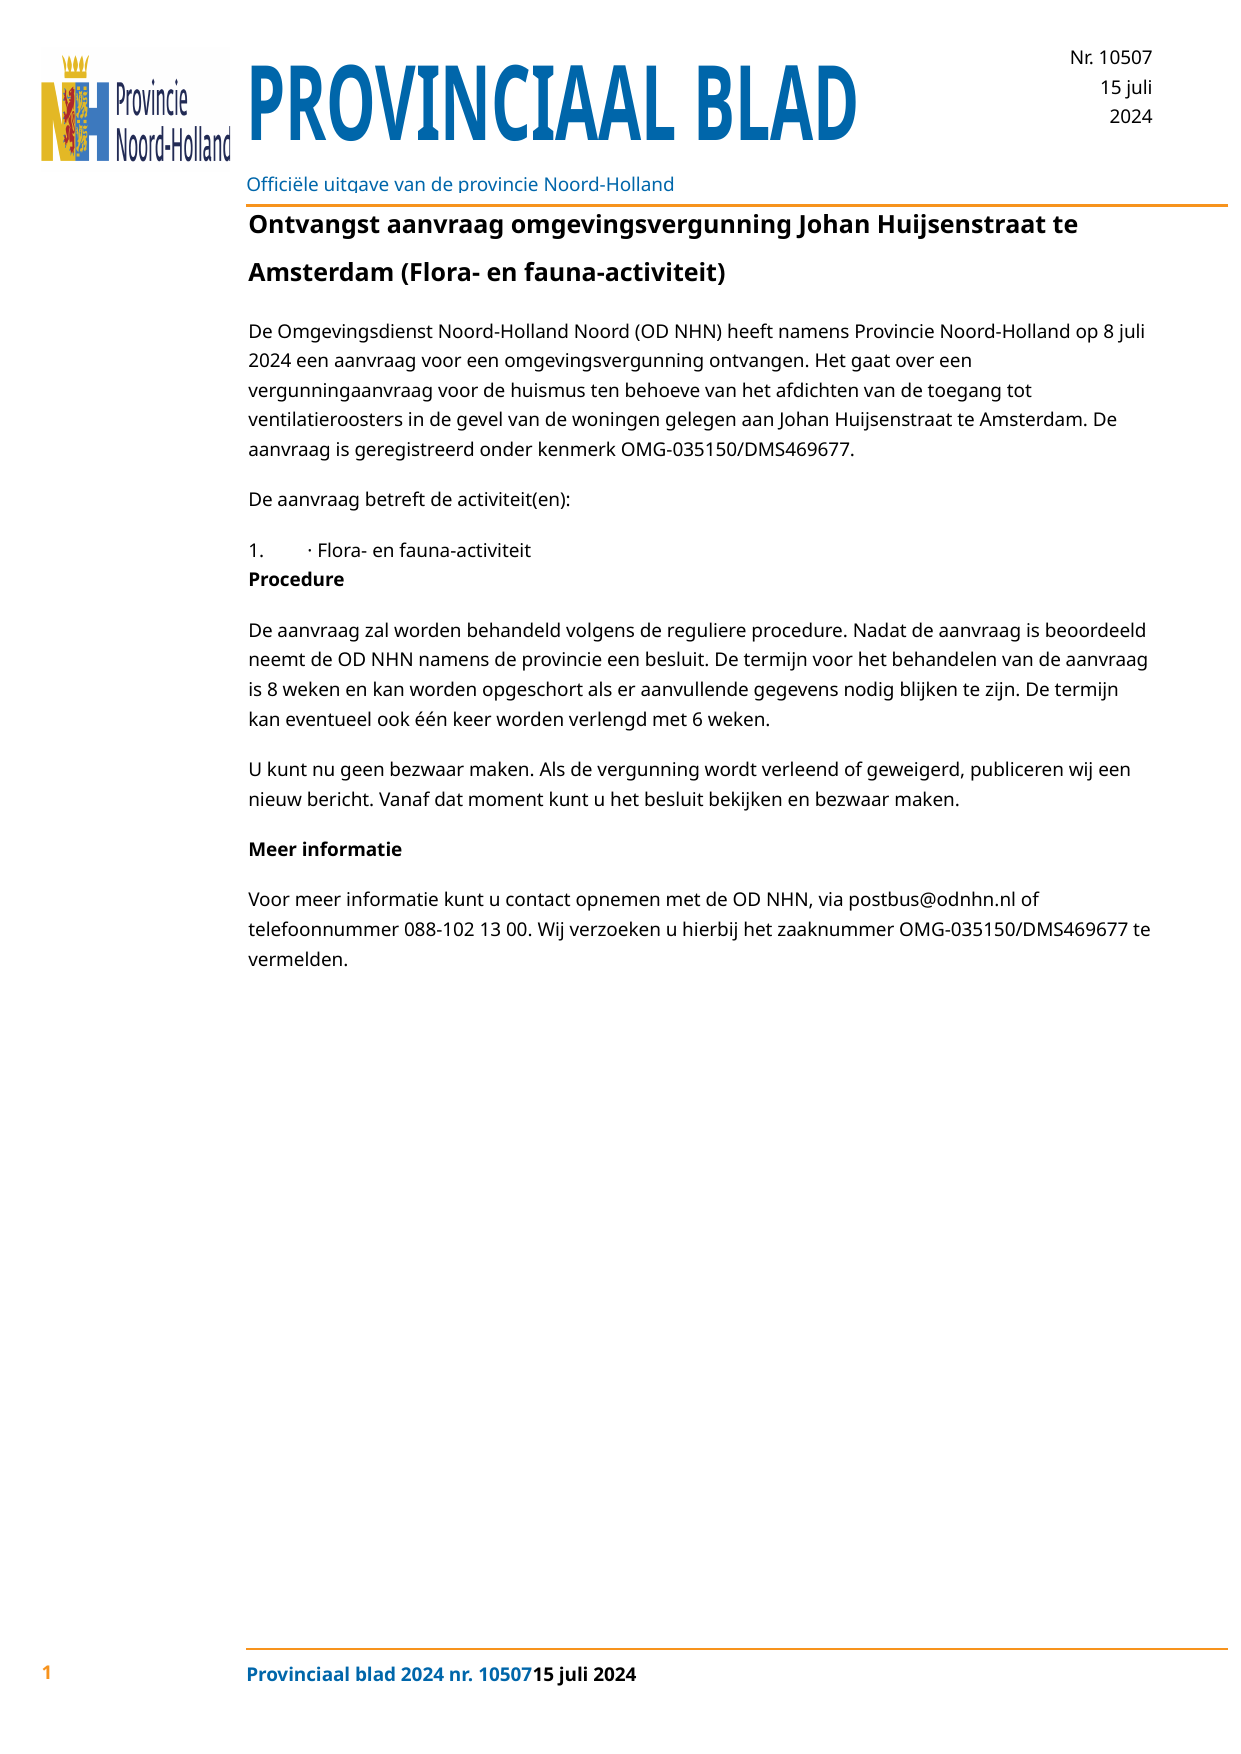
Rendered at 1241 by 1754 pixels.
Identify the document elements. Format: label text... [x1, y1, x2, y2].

text Meer informatie [248, 836, 1152, 862]
text Voor meer informatie kunt u contact opnemen met de OD NHN, via postbus@odnhn.nl of telefoonnummer 088-102 13 00. Wij verzoeken u hierbij het zaaknummer OMG-035150/DMS469677 te vermelden. [248, 887, 1152, 972]
text Ontvangst aanvraag omgevingsvergunning Johan Huijsenstraat te Amsterdam (Flora- en fauna-activiteit) [248, 207, 1152, 288]
text Procedure [248, 567, 1152, 592]
text De Omgevingsdienst Noord-Holland Noord (OD NHN) heeft namens Provincie Noord-Holland op 8 juli 2024 een aanvraag voor een omgevingsvergunning ontvangen. Het gaat over een vergunningaanvraag voor de huismus ten behoeve van het afdichten van de toegang tot ventilatieroosters in de gevel van de woningen gelegen aan Johan Huijsenstraat te Amsterdam. De aanvraag is geregistreerd onder kenmerk OMG-035150/DMS469677. [248, 318, 1152, 462]
list · Flora- en fauna-activiteit [248, 537, 1152, 563]
text De aanvraag betreft de activiteit(en): [248, 487, 1152, 512]
picture [41, 47, 231, 172]
text U kunt nu geen bezwaar maken. Als de vergunning wordt verleend of geweigerd, publiceren wij een nieuw bericht. Vanaf dat moment kunt u het besluit bekijken en bezwaar maken. [248, 756, 1152, 812]
text De aanvraag zal worden behandeld volgens de reguliere procedure. Nadat de aanvraag is beoordeeld neemt de OD NHN namens de provincie een besluit. De termijn voor het behandelen van de aanvraag is 8 weken en kan worden opgeschort als er aanvullende gegevens nodig blijken te zijn. De termijn kan eventueel ook één keer worden verlengd met 6 weken. [248, 617, 1152, 732]
